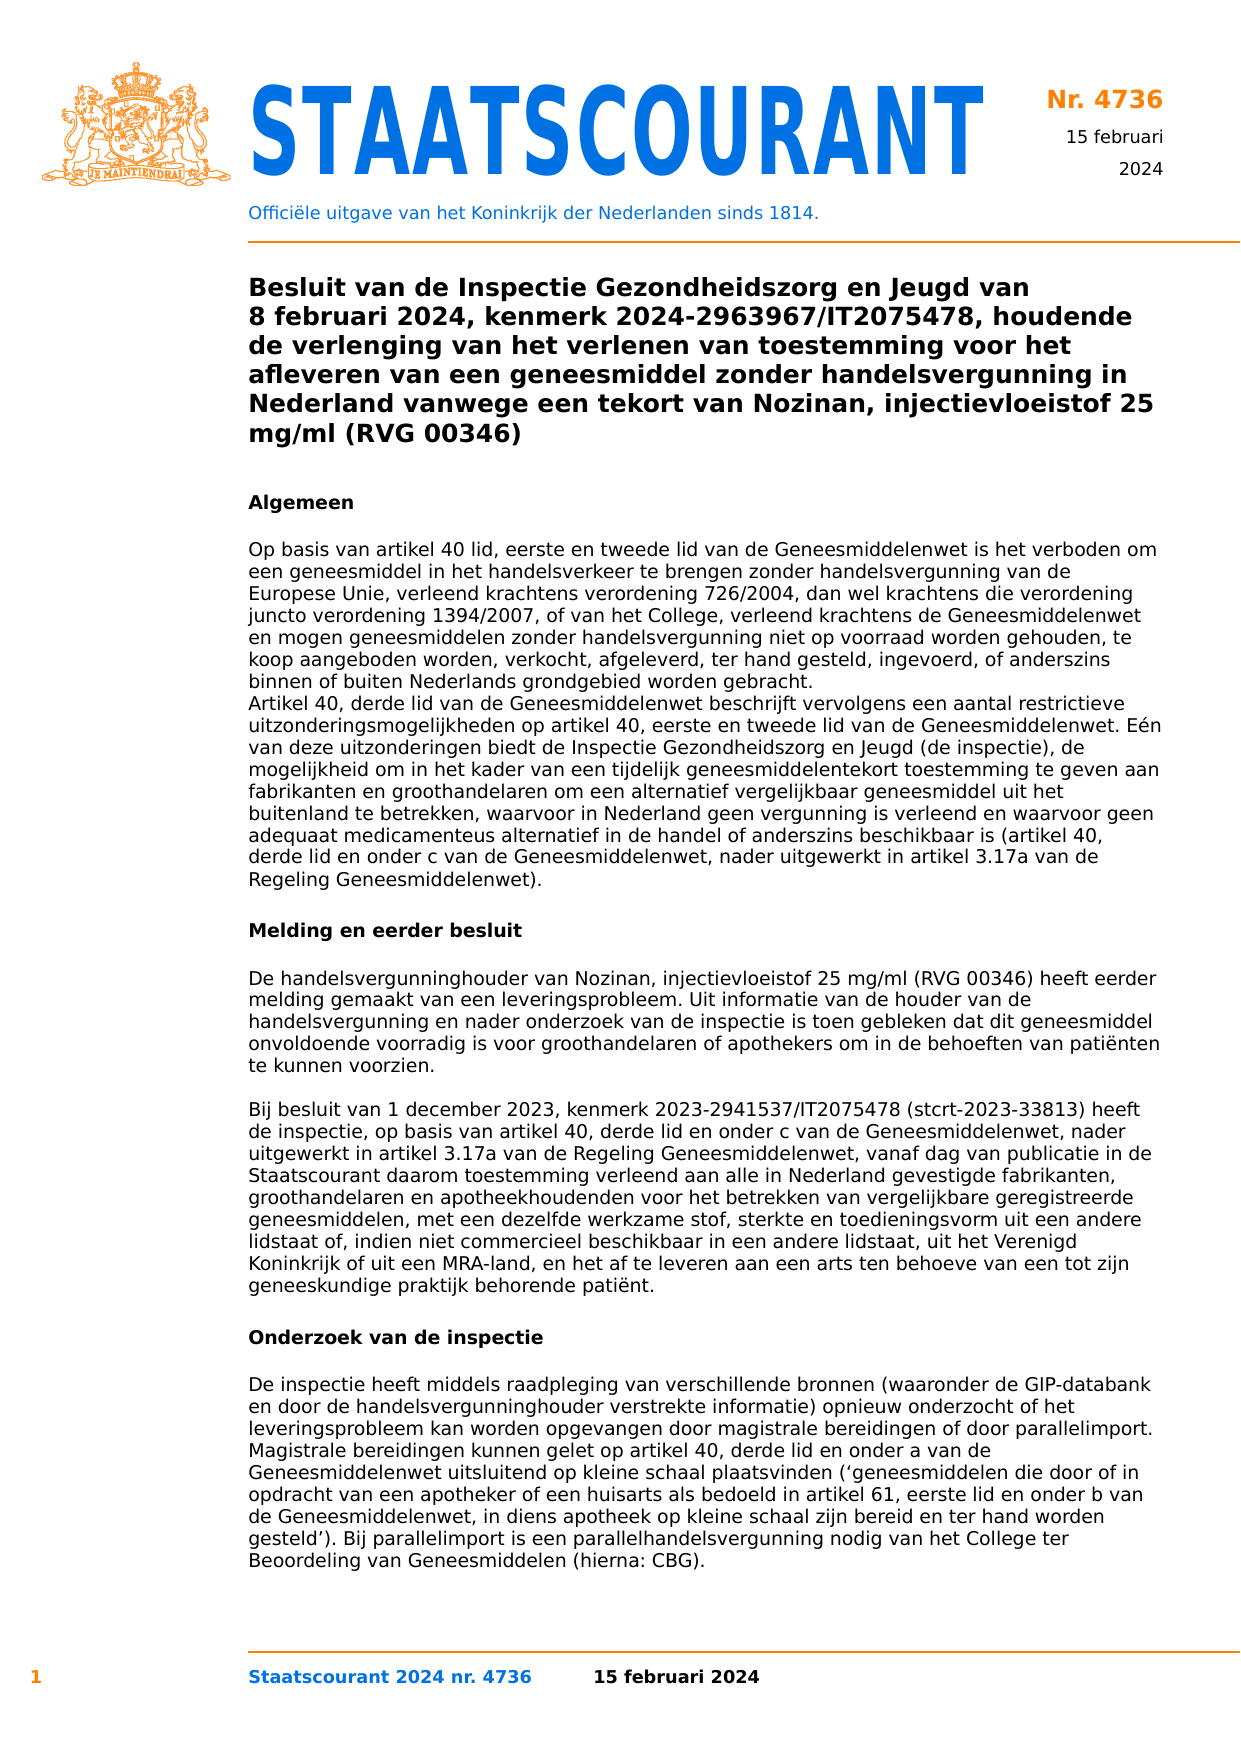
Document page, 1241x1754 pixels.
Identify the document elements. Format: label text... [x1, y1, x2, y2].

text Op basis van artikel 40 lid, eerste en tweede lid van de Geneesmiddelenwet is het verboden om een geneesmiddel in het handelsverkeer te brengen zonder handelsvergunning van de Europese Unie, verleend krachtens verordening 726/2004, dan wel krachtens die verordening juncto verordening 1394/2007, of van het College, verleend krachtens de Geneesmiddelenwet en mogen geneesmiddelen zonder handelsvergunning niet op voorraad worden gehouden, te koop aangeboden worden, verkocht, afgeleverd, ter hand gesteld, ingevoerd, of anderszins binnen of buiten Nederlands grondgebied worden gebracht. [248, 539, 1163, 693]
table_cell 2024 [998, 153, 1240, 203]
subtitle Besluit van de Inspectie Gezondheidszorg en Jeugd van 8 februari 2024, kenmerk 2024-2963967/IT2075478, houdende de verlenging van het verlenen van toestemming voor het afleveren van een geneesmiddel zonder handelsvergunning in Nederland vanwege een tekort van Nozinan, injectievloeistof 25 mg/ml (RVG 00346) [248, 273, 1163, 448]
text De inspectie heeft middels raadpleging van verschillende bronnen (waaronder de GIP-databank en door de handelsvergunninghouder verstrekte informatie) opnieuw onderzocht of het leveringsprobleem kan worden opgevangen door magistrale bereidingen of door parallelimport. Magistrale bereidingen kunnen gelet op artikel 40, derde lid en onder a van de Geneesmiddelenwet uitsluitend op kleine schaal plaatsvinden (‘geneesmiddelen die door of in opdracht van een apotheker of een huisarts als bedoeld in artikel 61, eerste lid en onder b van de Geneesmiddelenwet, in diens apotheek op kleine schaal zijn bereid en ter hand worden gesteld’). Bij parallelimport is een parallelhandelsvergunning nodig van het College ter Beoordeling van Geneesmiddelen (hierna: CBG). [248, 1374, 1163, 1572]
table_cell Officiële uitgave van het Koninkrijk der Nederlanden sinds 1814. [248, 203, 1240, 241]
text Artikel 40, derde lid van de Geneesmiddelenwet beschrijft vervolgens een aantal restrictieve uitzonderingsmogelijkheden op artikel 40, eerste en tweede lid van de Geneesmiddelenwet. Eén van deze uitzonderingen biedt de Inspectie Gezondheidszorg en Jeugd (de inspectie), de mogelijkheid om in het kader van een tijdelijk geneesmiddelentekort toestemming te geven aan fabrikanten en groothandelaren om een alternatief vergelijkbaar geneesmiddel uit het buitenland te betrekken, waarvoor in Nederland geen vergunning is verleend en waarvoor geen adequaat medicamenteus alternatief in de handel of anderszins beschikbaar is (artikel 40, derde lid en onder c van de Geneesmiddelenwet, nader uitgewerkt in artikel 3.17a van de Regeling Geneesmiddelenwet). [248, 693, 1163, 890]
subtitle Onderzoek van de inspectie [248, 1327, 1163, 1349]
subtitle Melding en eerder besluit [248, 920, 1163, 942]
text De handelsvergunninghouder van Nozinan, injectievloeistof 25 mg/ml (RVG 00346) heeft eerder melding gemaakt van een leveringsprobleem. Uit informatie van de houder van de handelsvergunning en nader onderzoek van de inspectie is toen gebleken dat dit geneesmiddel onvoldoende voorradig is voor groothandelaren of apothekers om in de behoeften van patiënten te kunnen voorzien. [248, 967, 1163, 1077]
table_header Nr. 4736 [998, 62, 1240, 121]
subtitle Algemeen [248, 492, 1163, 514]
table_cell 15 februari [998, 121, 1240, 153]
table_header STAATSCOURANT [248, 62, 998, 203]
picture [41, 62, 231, 186]
text Bij besluit van 1 december 2023, kenmerk 2023-2941537/IT2075478 (stcrt-2023-33813) heeft de inspectie, op basis van artikel 40, derde lid en onder c van de Geneesmiddelenwet, nader uitgewerkt in artikel 3.17a van de Regeling Geneesmiddelenwet, vanaf dag van publicatie in de Staatscourant daarom toestemming verleend aan alle in Nederland gevestigde fabrikanten, groothandelaren en apotheekhoudenden voor het betrekken van vergelijkbare geregistreerde geneesmiddelen, met een dezelfde werkzame stof, sterkte en toedieningsvorm uit een andere lidstaat of, indien niet commercieel beschikbaar in een andere lidstaat, uit het Verenigd Koninkrijk of uit een MRA-land, en het af te leveren aan een arts ten behoeve van een tot zijn geneeskundige praktijk behorende patiënt. [248, 1099, 1163, 1297]
table_header [25, 62, 248, 241]
